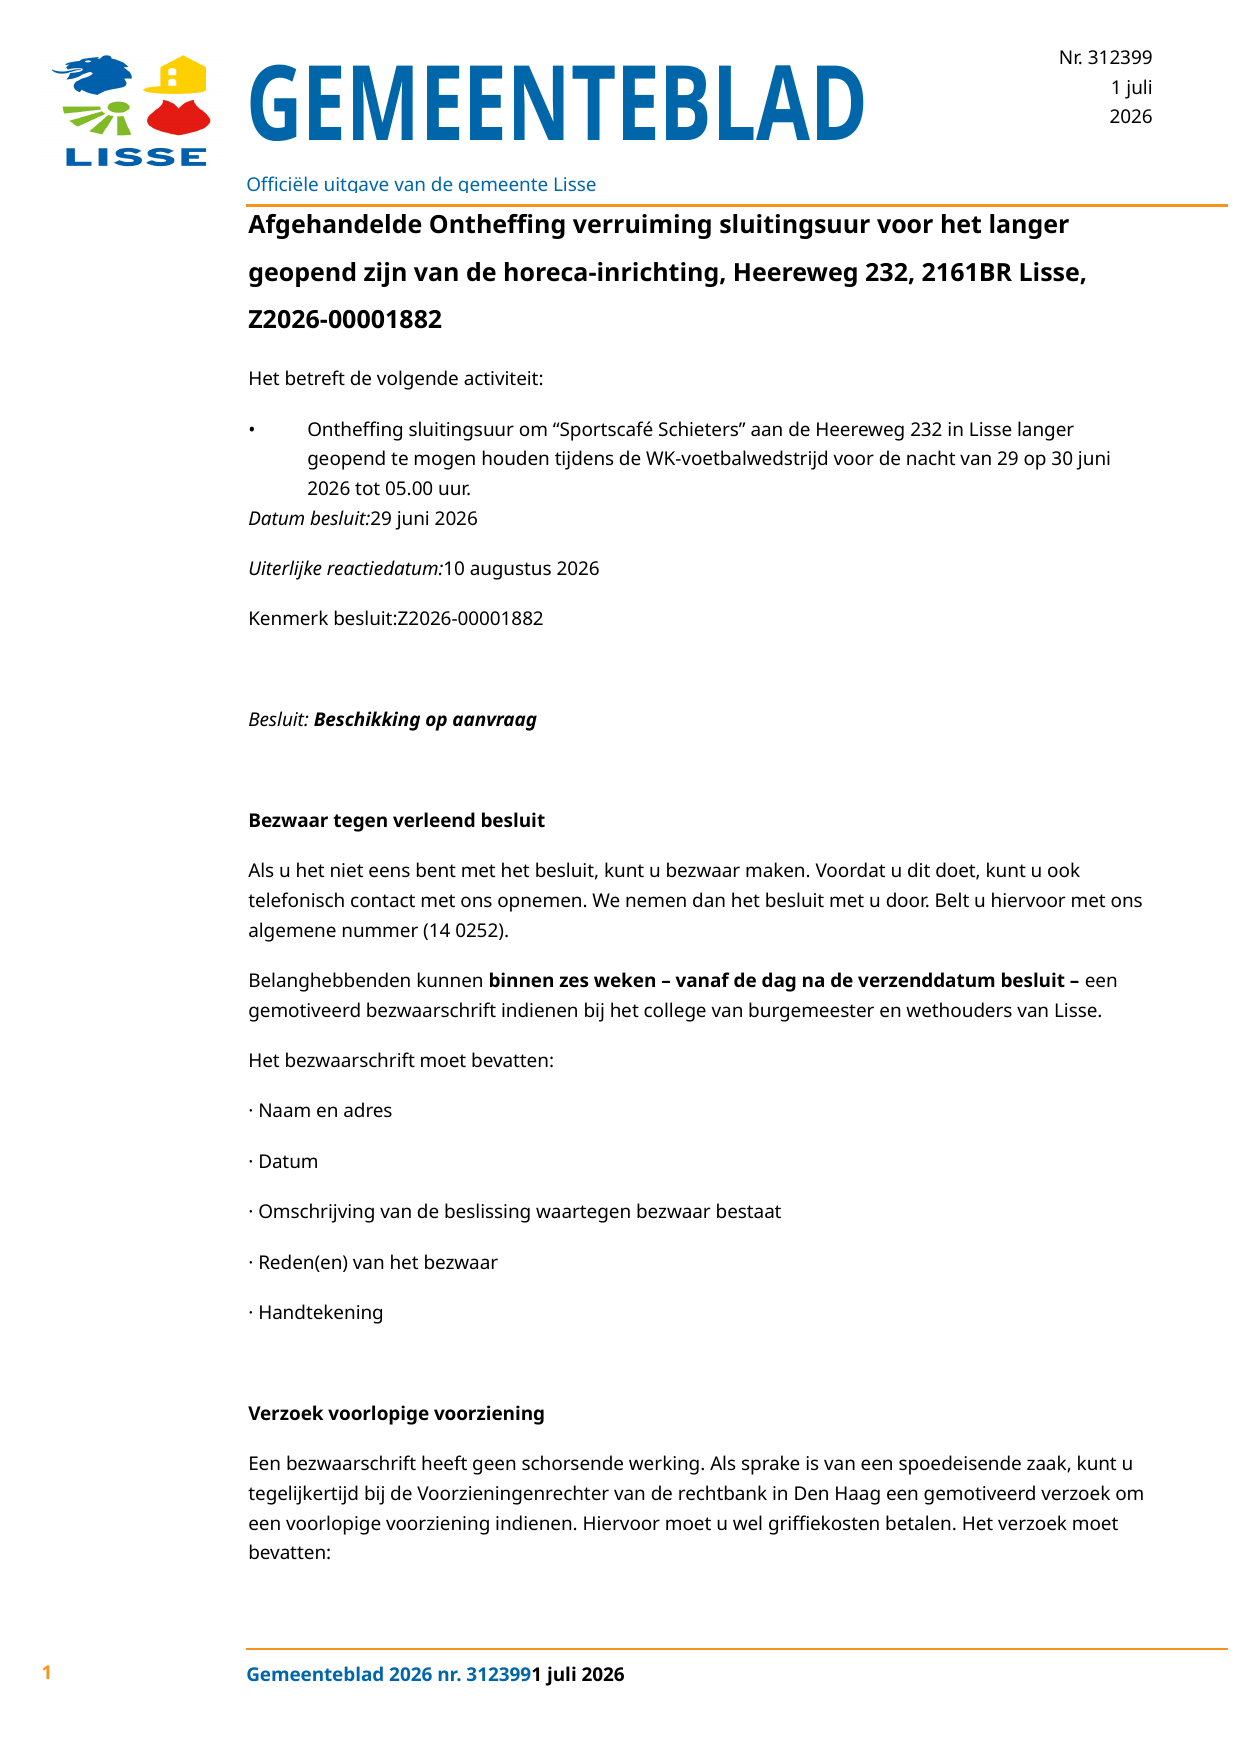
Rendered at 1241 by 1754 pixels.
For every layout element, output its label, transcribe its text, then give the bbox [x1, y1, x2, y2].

text Afgehandelde Ontheffing verruiming sluitingsuur voor het langer geopend zijn van de horeca-inrichting, Heereweg 232, 2161BR Lisse, Z2026-00001882 [248, 207, 1152, 336]
text Het betreft de volgende activiteit: [248, 366, 1152, 391]
text Datum besluit:29 juni 2026 [248, 505, 1152, 530]
text Verzoek voorlopige voorziening [248, 1400, 1152, 1426]
text Als u het niet eens bent met het besluit, kunt u bezwaar maken. Voordat u dit doet, kunt u ook telefonisch contact met ons opnemen. We nemen dan het besluit met u door. Belt u hiervoor met ons algemene nummer (14 0252). [248, 858, 1152, 942]
list Ontheffing sluitingsuur om “Sportscafé Schieters” aan de Heereweg 232 in Lisse langer geopend te mogen houden tijdens de WK-voetbalwedstrijd voor de nacht van 29 op 30 juni 2026 tot 05.00 uur. [248, 416, 1152, 501]
text Het bezwaarschrift moet bevatten: [248, 1047, 1152, 1073]
text · Datum [248, 1148, 1152, 1174]
text Een bezwaarschrift heeft geen schorsende werking. Als sprake is van een spoedeisende zaak, kunt u tegelijkertijd bij de Voorzieningenrechter van de rechtbank in Den Haag een gemotiveerd verzoek om een voorlopige voorziening indienen. Hiervoor moet u wel griffiekosten betalen. Het verzoek moet bevatten: [248, 1451, 1152, 1565]
text · Omschrijving van de beslissing waartegen bezwaar bestaat [248, 1198, 1152, 1224]
text Kenmerk besluit:Z2026-00001882 [248, 606, 1152, 631]
text · Reden(en) van het bezwaar [248, 1249, 1152, 1274]
text Belanghebbenden kunnen binnen zes weken – vanaf de dag na de verzenddatum besluit – een gemotiveerd bezwaarschrift indienen bij het college van burgemeester en wethouders van Lisse. [248, 967, 1152, 1022]
text Besluit: Beschikking op aanvraag [248, 706, 1152, 732]
text Bezwaar tegen verleend besluit [248, 807, 1152, 833]
text · Naam en adres [248, 1098, 1152, 1123]
text · Handtekening [248, 1299, 1152, 1325]
picture [41, 47, 231, 172]
text Uiterlijke reactiedatum:10 augustus 2026 [248, 555, 1152, 581]
